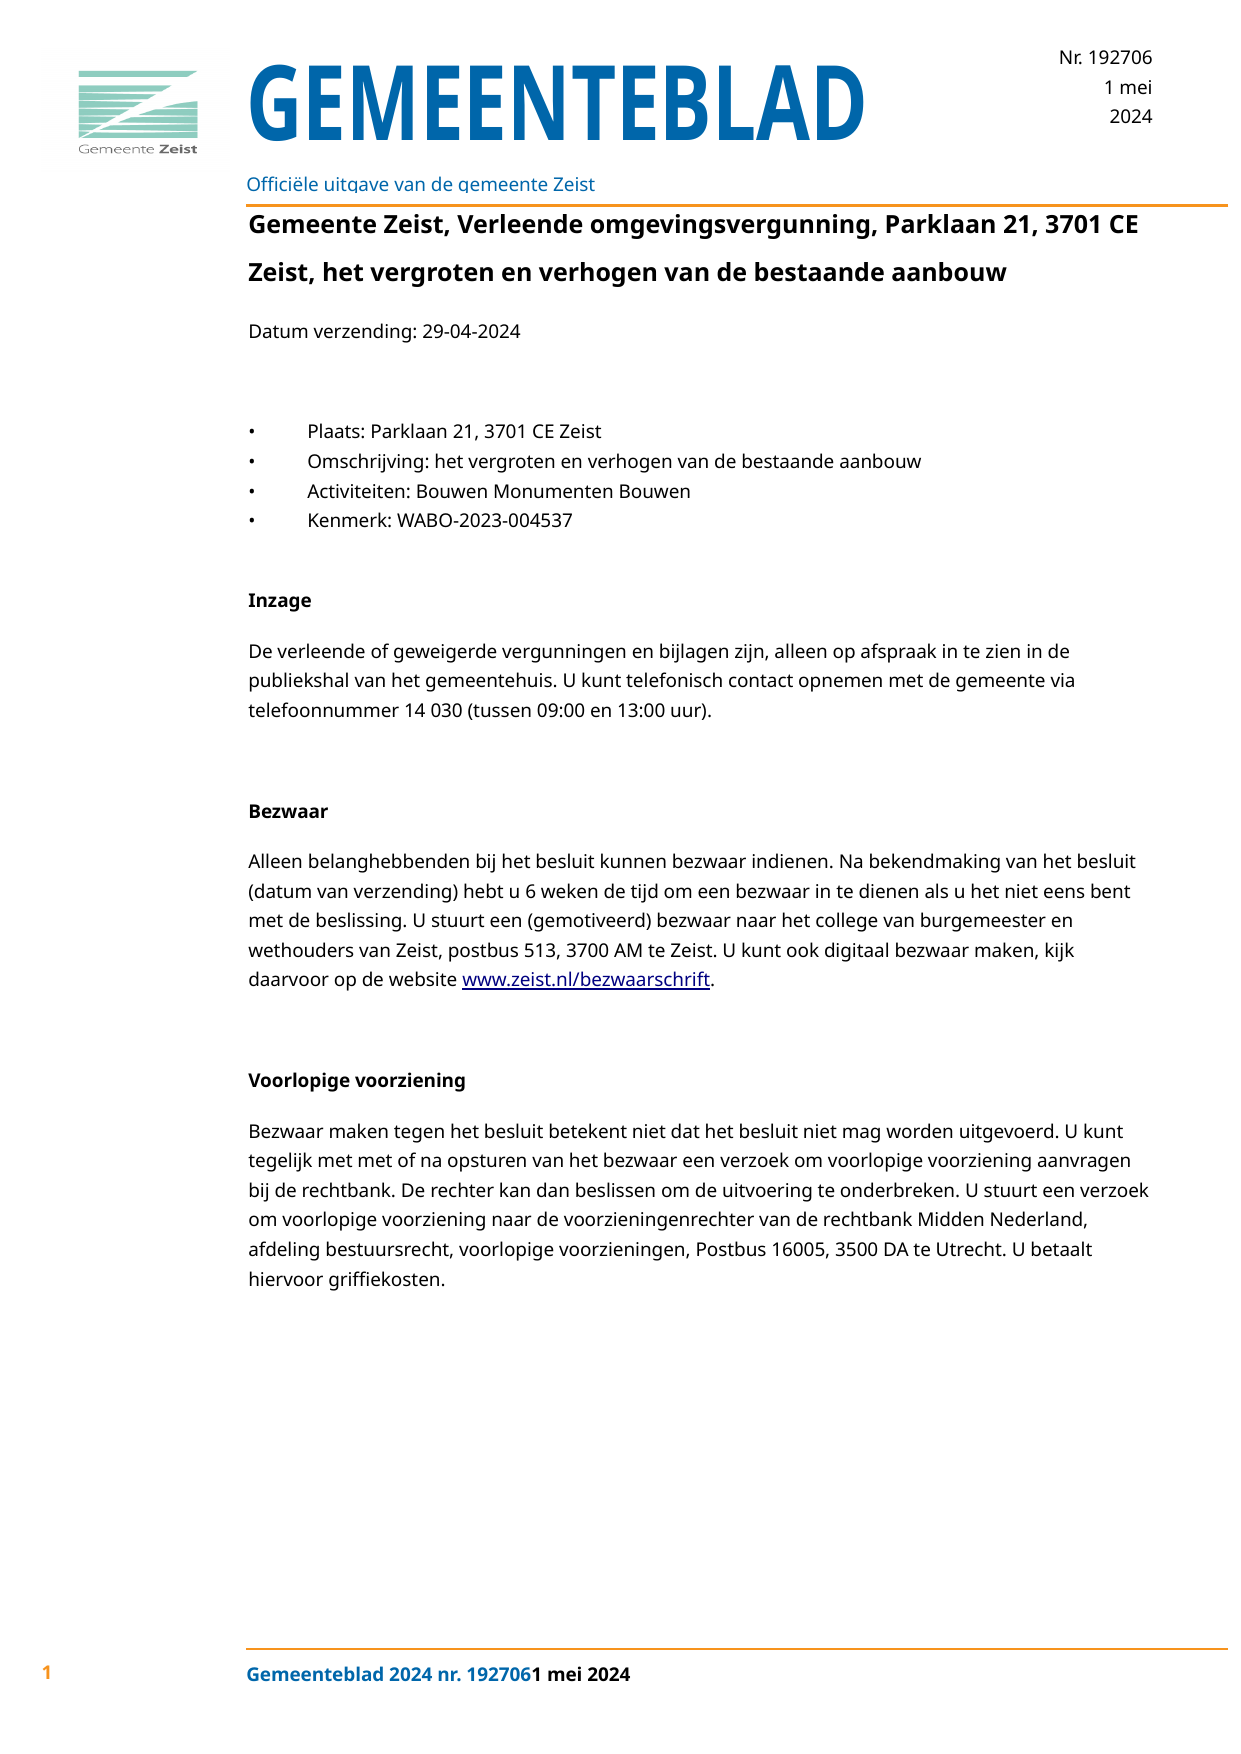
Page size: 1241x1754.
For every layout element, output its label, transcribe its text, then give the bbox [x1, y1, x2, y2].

list Kenmerk: WABO-2023-004537 [248, 507, 1152, 533]
text De verleende of geweigerde vergunningen en bijlagen zijn, alleen op afspraak in te zien in de publiekshal van het gemeentehuis. U kunt telefonisch contact opnemen met de gemeente via telefoonnummer 14 030 (tussen 09:00 en 13:00 uur). [248, 638, 1152, 723]
list Omschrijving: het vergroten en verhogen van de bestaande aanbouw [248, 448, 1152, 474]
text Alleen belanghebbenden bij het besluit kunnen bezwaar indienen. Na bekendmaking van het besluit (datum van verzending) hebt u 6 weken de tijd om een bezwaar in te dienen als u het niet eens bent met de beslissing. U stuurt een (gemotiveerd) bezwaar naar het college van burgemeester en wethouders van Zeist, postbus 513, 3700 AM te Zeist. U kunt ook digitaal bezwaar maken, kijk daarvoor op de website www.zeist.nl/bezwaarschrift. [248, 848, 1152, 992]
text Datum verzending: 29-04-2024 [248, 318, 1152, 344]
text Inzage [248, 587, 1152, 613]
text Bezwaar [248, 798, 1152, 824]
text Gemeente Zeist, Verleende omgevingsvergunning, Parklaan 21, 3701 CE Zeist, het vergroten en verhogen van de bestaande aanbouw [248, 207, 1152, 288]
picture [41, 47, 231, 172]
list Activiteiten: Bouwen Monumenten Bouwen [248, 478, 1152, 504]
list Plaats: Parklaan 21, 3701 CE Zeist [248, 419, 1152, 444]
text Voorlopige voorziening [248, 1067, 1152, 1093]
text Bezwaar maken tegen het besluit betekent niet dat het besluit niet mag worden uitgevoerd. U kunt tegelijk met met of na opsturen van het bezwaar een verzoek om voorlopige voorziening aanvragen bij de rechtbank. De rechter kan dan beslissen om de uitvoering te onderbreken. U stuurt een verzoek om voorlopige voorziening naar de voorzieningenrechter van de rechtbank Midden Nederland, afdeling bestuursrecht, voorlopige voorzieningen, Postbus 16005, 3500 DA te Utrecht. U betaalt hiervoor griffiekosten. [248, 1118, 1152, 1292]
